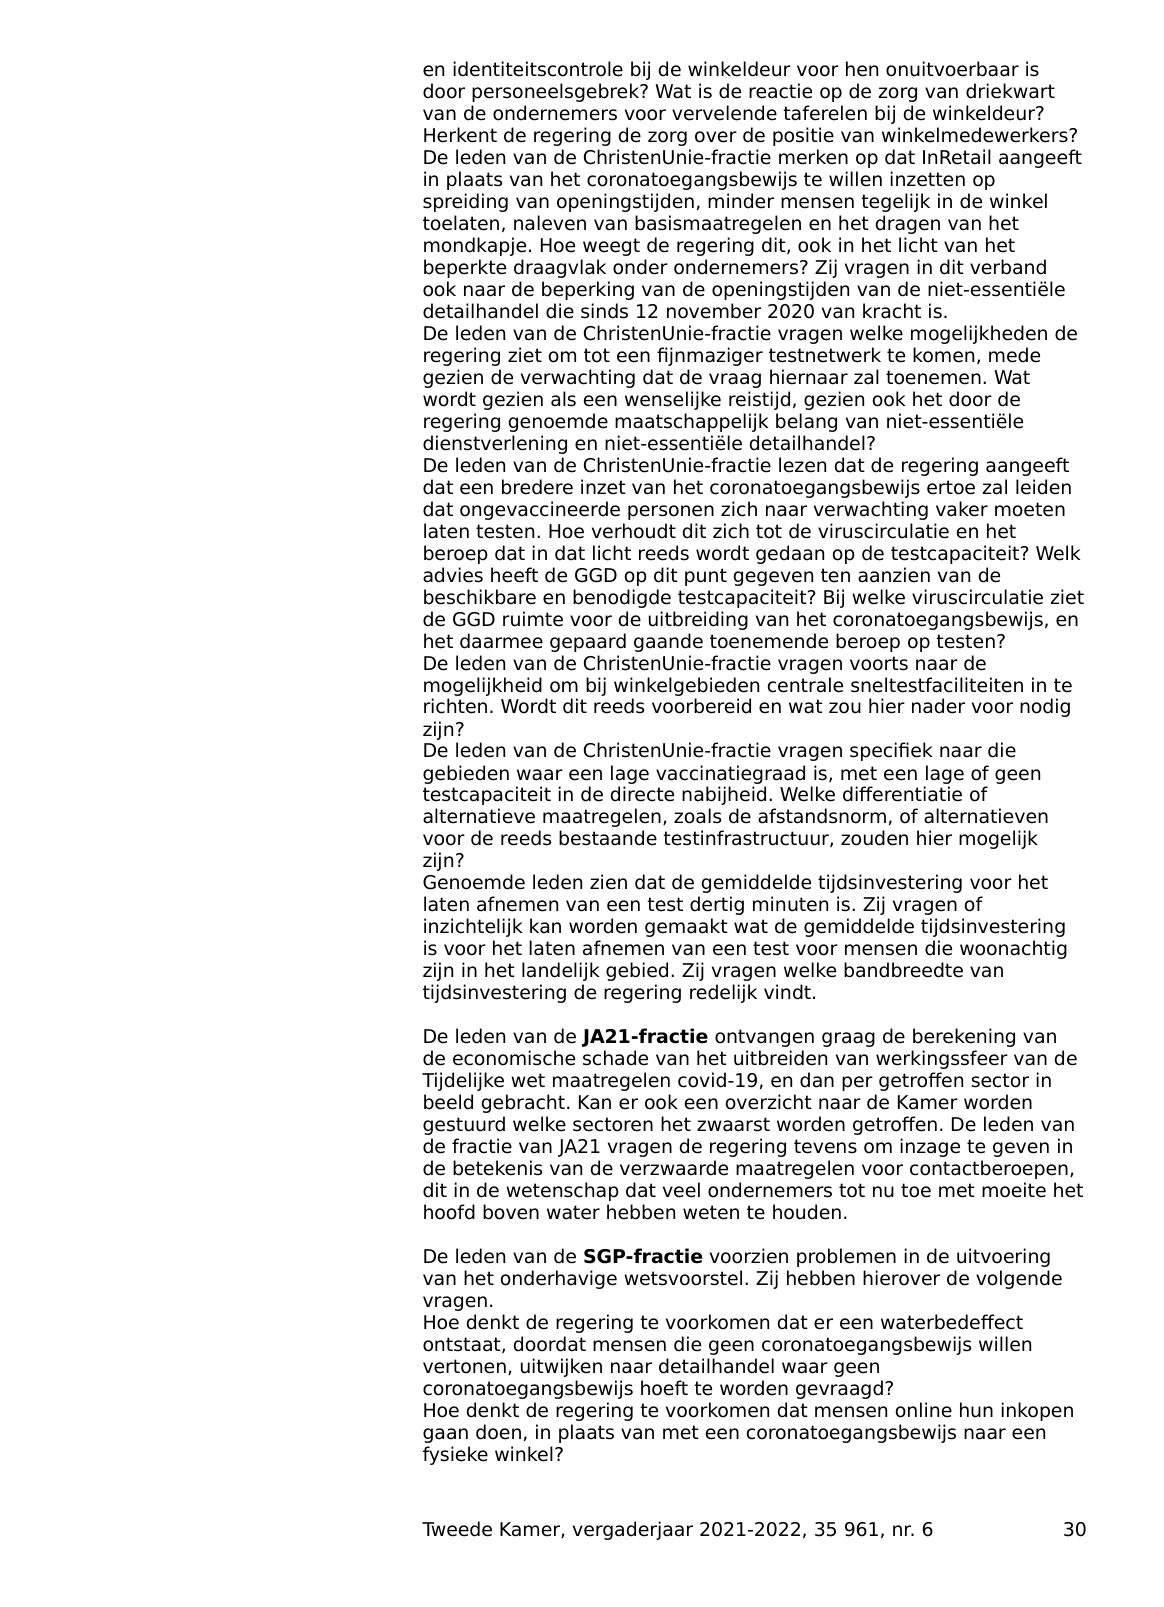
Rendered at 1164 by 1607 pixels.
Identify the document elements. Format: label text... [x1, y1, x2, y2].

text Genoemde leden zien dat de gemiddelde tijdsinvestering voor het laten afnemen van een test dertig minuten is. Zij vragen of inzichtelijk kan worden gemaakt wat de gemiddelde tijdsinvestering is voor het laten afnemen van een test voor mensen die woonachtig zijn in het landelijk gebied. Zij vragen welke bandbreedte van tijdsinvestering de regering redelijk vindt. [422, 872, 1087, 1004]
text De leden van de ChristenUnie-fractie vragen welke mogelijkheden de regering ziet om tot een fijnmaziger testnetwerk te komen, mede gezien de verwachting dat de vraag hiernaar zal toenemen. Wat wordt gezien als een wenselijke reistijd, gezien ook het door de regering genoemde maatschappelijk belang van niet-essentiële dienstverlening en niet-essentiële detailhandel? [422, 323, 1087, 455]
text De leden van de ChristenUnie-fractie vragen voorts naar de mogelijkheid om bij winkelgebieden centrale sneltestfaciliteiten in te richten. Wordt dit reeds voorbereid en wat zou hier nader voor nodig zijn? [422, 652, 1087, 740]
text en identiteitscontrole bij de winkeldeur voor hen onuitvoerbaar is door personeelsgebrek? Wat is de reactie op de zorg van driekwart van de ondernemers voor vervelende taferelen bij de winkeldeur? Herkent de regering de zorg over de positie van winkelmedewerkers? [422, 59, 1087, 147]
text Hoe denkt de regering te voorkomen dat mensen online hun inkopen gaan doen, in plaats van met een coronatoegangsbewijs naar een fysieke winkel? [422, 1400, 1087, 1466]
text De leden van de ChristenUnie-fractie vragen specifiek naar die gebieden waar een lage vaccinatiegraad is, met een lage of geen testcapaciteit in de directe nabijheid. Welke differentiatie of alternatieve maatregelen, zoals de afstandsnorm, of alternatieven voor de reeds bestaande testinfrastructuur, zouden hier mogelijk zijn? [422, 740, 1087, 872]
text De leden van de ChristenUnie-fractie merken op dat InRetail aangeeft in plaats van het coronatoegangsbewijs te willen inzetten op spreiding van openingstijden, minder mensen tegelijk in de winkel toelaten, naleven van basismaatregelen en het dragen van het mondkapje. Hoe weegt de regering dit, ook in het licht van het beperkte draagvlak onder ondernemers? Zij vragen in dit verband ook naar de beperking van de openingstijden van de niet-essentiële detailhandel die sinds 12 november 2020 van kracht is. [422, 147, 1087, 323]
text De leden van de SGP-fractie voorzien problemen in de uitvoering van het onderhavige wetsvoorstel. Zij hebben hierover de volgende vragen. [422, 1246, 1087, 1312]
text De leden van de ChristenUnie-fractie lezen dat de regering aangeeft dat een bredere inzet van het coronatoegangsbewijs ertoe zal leiden dat ongevaccineerde personen zich naar verwachting vaker moeten laten testen. Hoe verhoudt dit zich tot de viruscirculatie en het beroep dat in dat licht reeds wordt gedaan op de testcapaciteit? Welk advies heeft de GGD op dit punt gegeven ten aanzien van de beschikbare en benodigde testcapaciteit? Bij welke viruscirculatie ziet de GGD ruimte voor de uitbreiding van het coronatoegangsbewijs, en het daarmee gepaard gaande toenemende beroep op testen? [422, 455, 1087, 652]
text Hoe denkt de regering te voorkomen dat er een waterbedeffect ontstaat, doordat mensen die geen coronatoegangsbewijs willen vertonen, uitwijken naar detailhandel waar geen coronatoegangsbewijs hoeft te worden gevraagd? [422, 1312, 1087, 1400]
text De leden van de JA21-fractie ontvangen graag de berekening van de economische schade van het uitbreiden van werkingssfeer van de Tijdelijke wet maatregelen covid-19, en dan per getroffen sector in beeld gebracht. Kan er ook een overzicht naar de Kamer worden gestuurd welke sectoren het zwaarst worden getroffen. De leden van de fractie van JA21 vragen de regering tevens om inzage te geven in de betekenis van de verzwaarde maatregelen voor contactberoepen, dit in de wetenschap dat veel ondernemers tot nu toe met moeite het hoofd boven water hebben weten te houden. [422, 1026, 1087, 1224]
